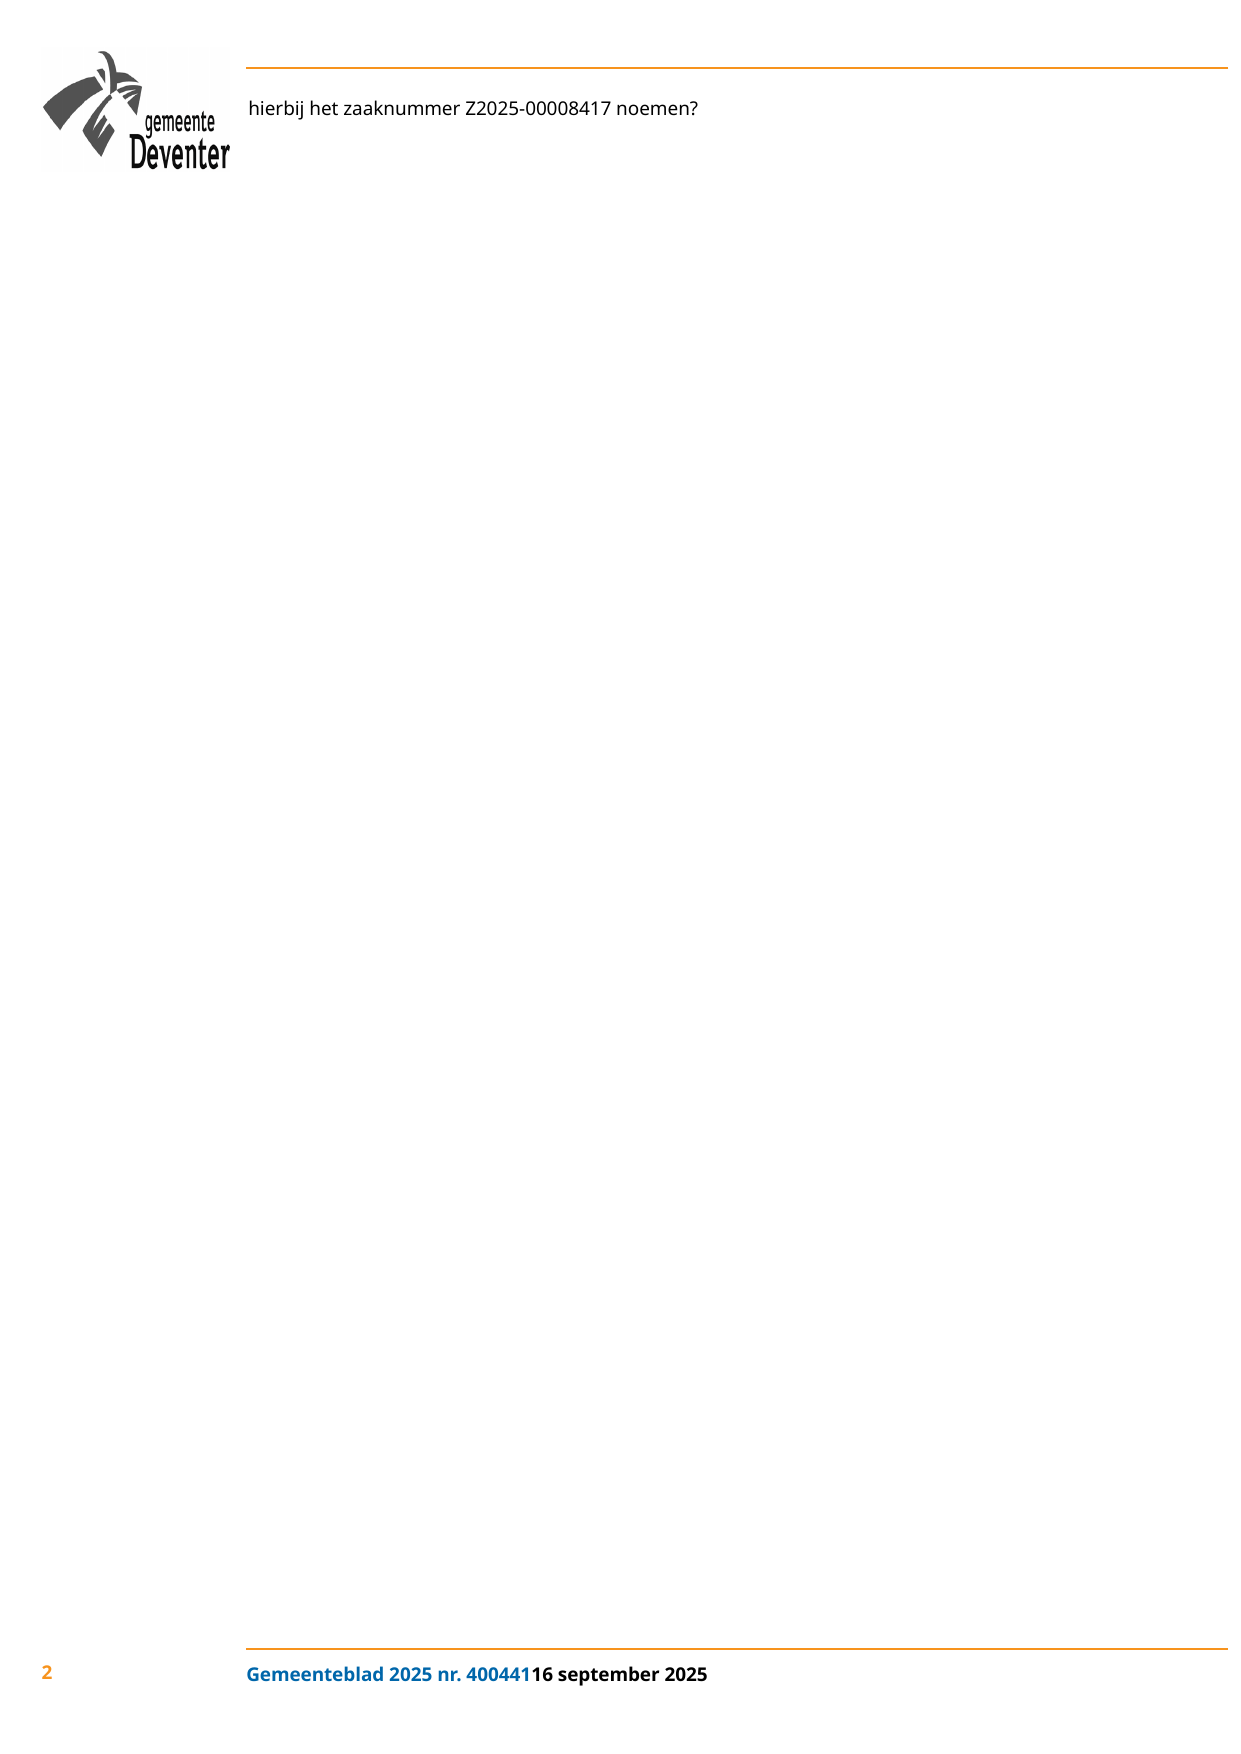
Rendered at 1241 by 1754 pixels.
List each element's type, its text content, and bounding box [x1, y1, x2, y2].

text hierbij het zaaknummer Z2025-00008417 noemen? [248, 95, 1152, 121]
picture [41, 47, 231, 172]
